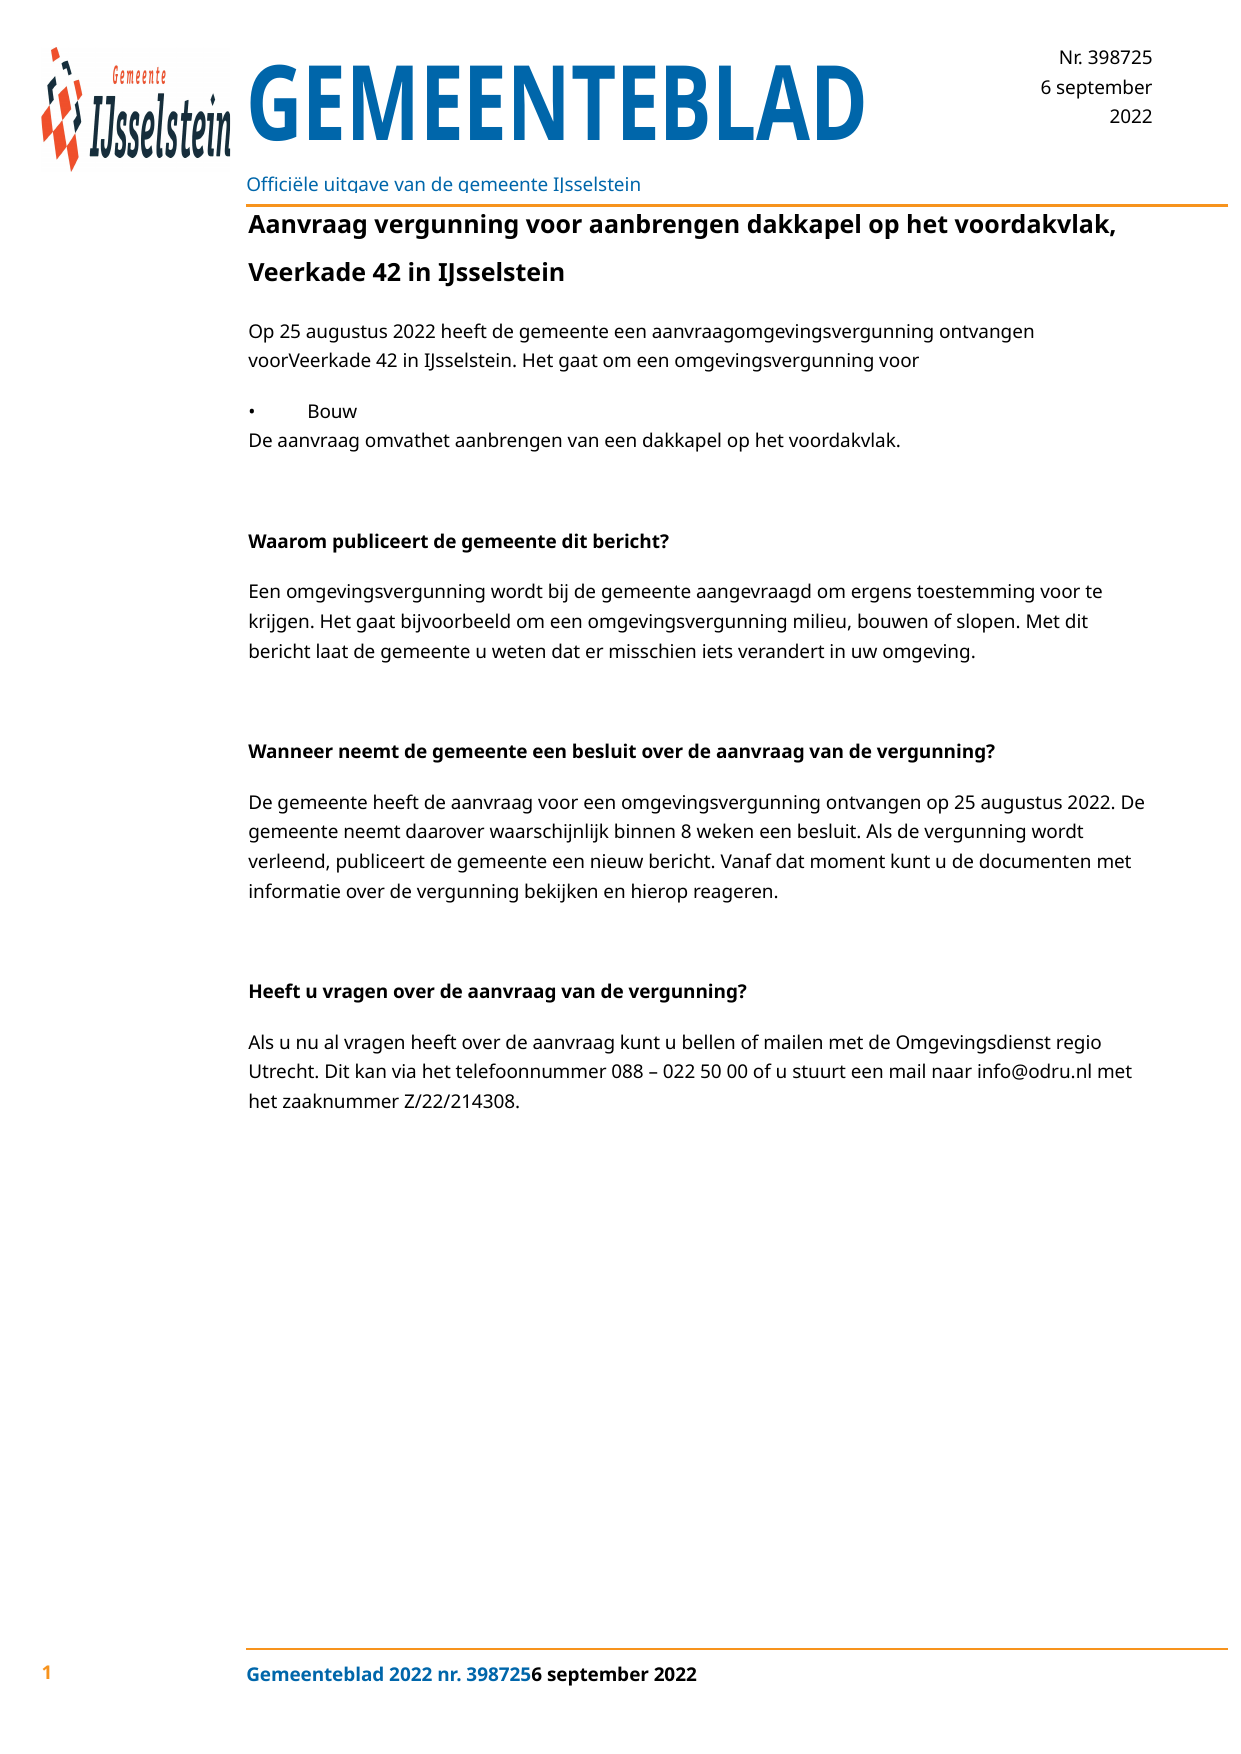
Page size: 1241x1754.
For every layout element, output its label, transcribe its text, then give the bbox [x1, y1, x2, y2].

list Bouw [248, 398, 1152, 424]
text Op 25 augustus 2022 heeft de gemeente een aanvraagomgevingsvergunning ontvangen voorVeerkade 42 in IJsselstein. Het gaat om een omgevingsvergunning voor [248, 318, 1152, 373]
text Als u nu al vragen heeft over de aanvraag kunt u bellen of mailen met de Omgevingsdienst regio Utrecht. Dit kan via het telefoonnummer 088 – 022 50 00 of u stuurt een mail naar info@odru.nl met het zaaknummer Z/22/214308. [248, 1029, 1152, 1114]
text Heeft u vragen over de aanvraag van de vergunning? [248, 979, 1152, 1004]
text De gemeente heeft de aanvraag voor een omgevingsvergunning ontvangen op 25 augustus 2022. De gemeente neemt daarover waarschijnlijk binnen 8 weken een besluit. Als de vergunning wordt verleend, publiceert de gemeente een nieuw bericht. Vanaf dat moment kunt u de documenten met informatie over de vergunning bekijken en hierop reageren. [248, 789, 1152, 904]
text De aanvraag omvathet aanbrengen van een dakkapel op het voordakvlak. [248, 427, 1152, 453]
text Waarom publiceert de gemeente dit bericht? [248, 528, 1152, 554]
text Aanvraag vergunning voor aanbrengen dakkapel op het voordakvlak, Veerkade 42 in IJsselstein [248, 207, 1152, 288]
picture [41, 47, 231, 172]
text Een omgevingsvergunning wordt bij de gemeente aangevraagd om ergens toestemming voor te krijgen. Het gaat bijvoorbeeld om een omgevingsvergunning milieu, bouwen of slopen. Met dit bericht laat de gemeente u weten dat er misschien iets verandert in uw omgeving. [248, 579, 1152, 664]
text Wanneer neemt de gemeente een besluit over de aanvraag van de vergunning? [248, 739, 1152, 764]
